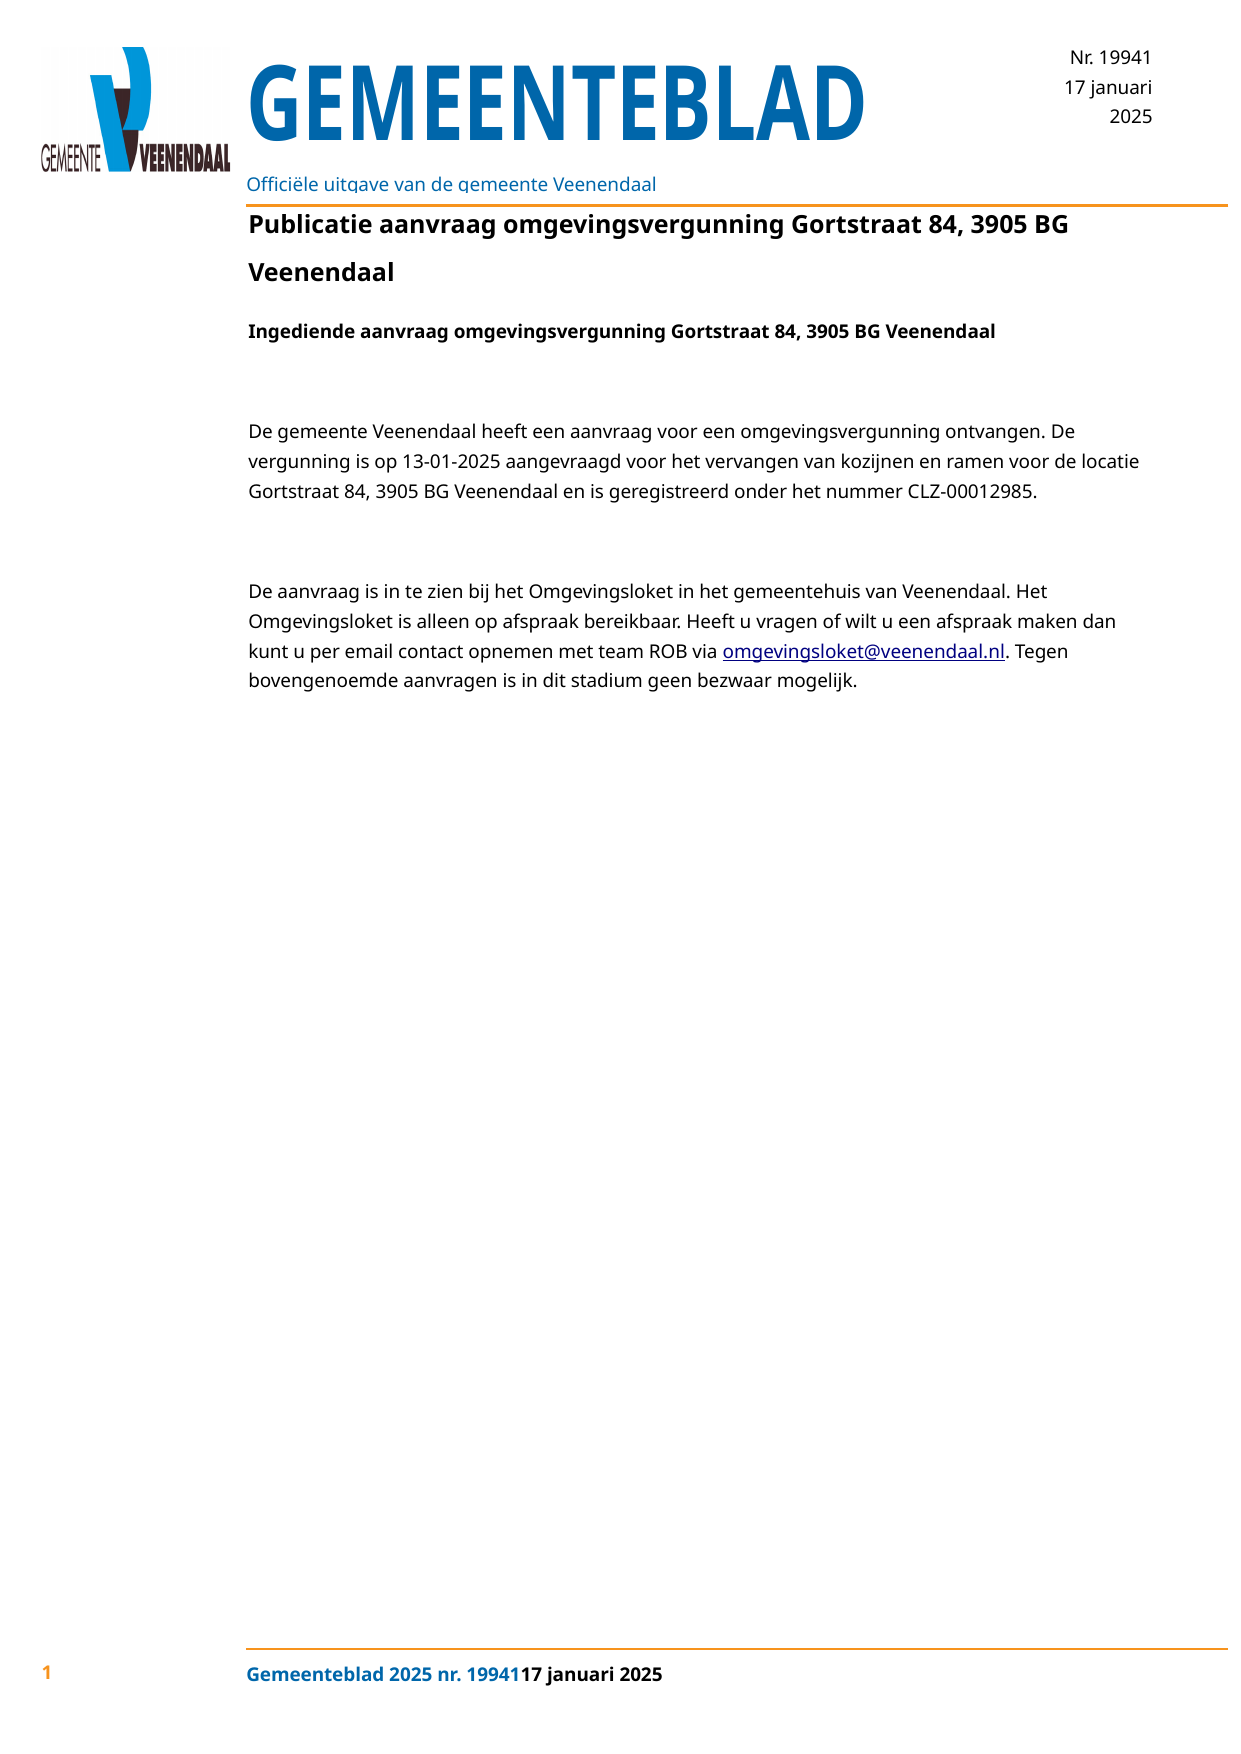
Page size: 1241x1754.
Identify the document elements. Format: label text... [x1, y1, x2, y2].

picture [41, 47, 130, 172]
text De aanvraag is in te zien bij het Omgevingsloket in het gemeentehuis van Veenendaal. Het Omgevingsloket is alleen op afspraak bereikbaar. Heeft u vragen of wilt u een afspraak maken dan kunt u per email contact opnemen met team ROB via omgevingsloket@veenendaal.nl. Tegen bovengenoemde aanvragen is in dit stadium geen bezwaar mogelijk. [248, 579, 1152, 693]
text De gemeente Veenendaal heeft een aanvraag voor een omgevingsvergunning ontvangen. De vergunning is op 13-01-2025 aangevraagd voor het vervangen van kozijnen en ramen voor de locatie Gortstraat 84, 3905 BG Veenendaal en is geregistreerd onder het nummer CLZ-00012985. [248, 419, 1152, 504]
picture [123, 47, 231, 172]
text Publicatie aanvraag omgevingsvergunning Gortstraat 84, 3905 BG Veenendaal [248, 207, 1152, 288]
text Ingediende aanvraag omgevingsvergunning Gortstraat 84, 3905 BG Veenendaal [248, 318, 1152, 344]
